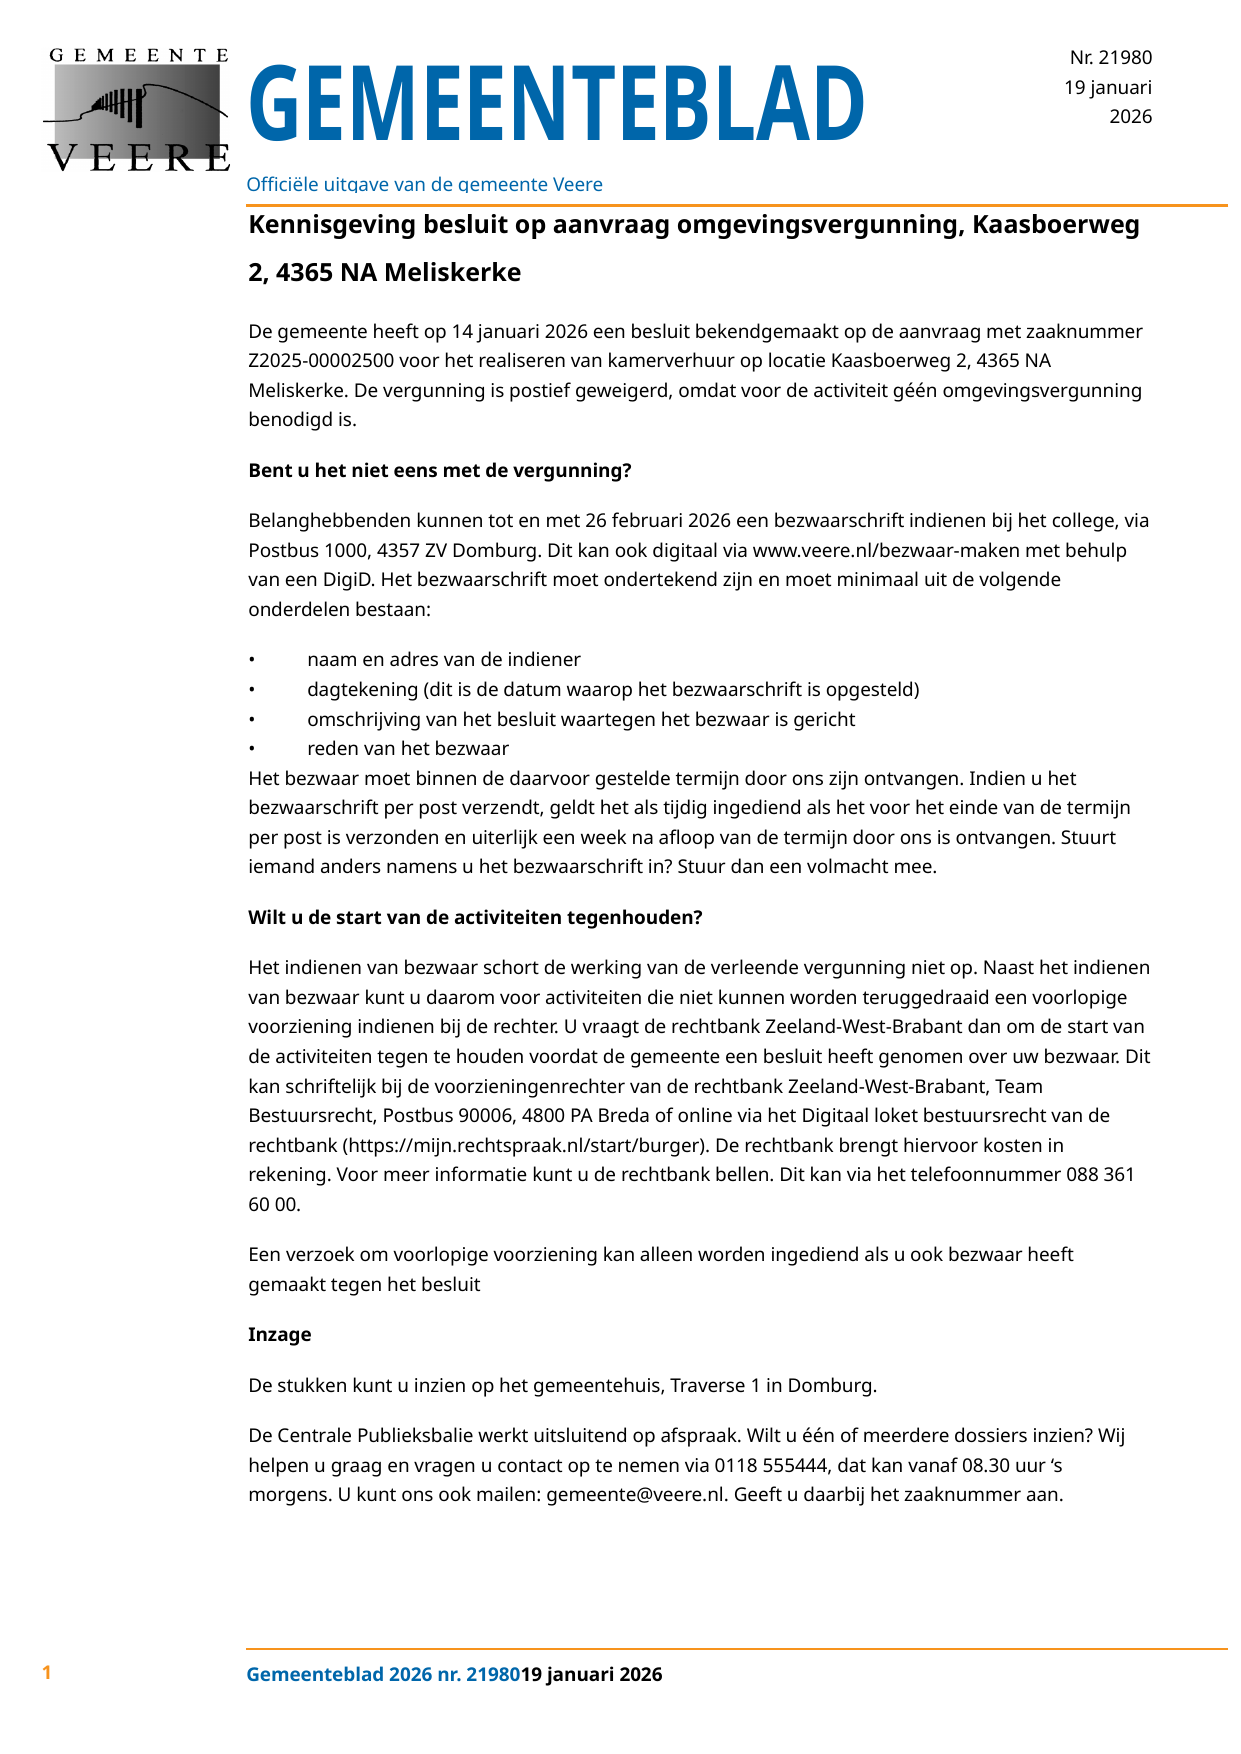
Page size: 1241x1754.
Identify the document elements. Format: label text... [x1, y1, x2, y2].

list dagtekening (dit is de datum waarop het bezwaarschrift is opgesteld) [248, 676, 1152, 702]
text Inzage [248, 1322, 1152, 1347]
text Het indienen van bezwaar schort de werking van de verleende vergunning niet op. Naast het indienen van bezwaar kunt u daarom voor activiteiten die niet kunnen worden teruggedraaid een voorlopige voorziening indienen bij de rechter. U vraagt de rechtbank Zeeland-West-Brabant dan om de start van de activiteiten tegen te houden voordat de gemeente een besluit heeft genomen over uw bezwaar. Dit kan schriftelijk bij de voorzieningenrechter van de rechtbank Zeeland-West-Brabant, Team Bestuursrecht, Postbus 90006, 4800 PA Breda of online via het Digitaal loket bestuursrecht van de rechtbank (https://mijn.rechtspraak.nl/start/burger). De rechtbank brengt hiervoor kosten in rekening. Voor meer informatie kunt u de rechtbank bellen. Dit kan via het telefoonnummer 088 361 60 00. [248, 954, 1152, 1217]
text De gemeente heeft op 14 januari 2026 een besluit bekendgemaakt op de aanvraag met zaaknummer Z2025-00002500 voor het realiseren van kamerverhuur op locatie Kaasboerweg 2, 4365 NA Meliskerke. De vergunning is postief geweigerd, omdat voor de activiteit géén omgevingsvergunning benodigd is. [248, 318, 1152, 432]
text Het bezwaar moet binnen de daarvoor gestelde termijn door ons zijn ontvangen. Indien u het bezwaarschrift per post verzendt, geldt het als tijdig ingediend als het voor het einde van de termijn per post is verzonden en uiterlijk een week na afloop van de termijn door ons is ontvangen. Stuurt iemand anders namens u het bezwaarschrift in? Stuur dan een volmacht mee. [248, 765, 1152, 879]
text Bent u het niet eens met de vergunning? [248, 457, 1152, 483]
text De Centrale Publieksbalie werkt uitsluitend op afspraak. Wilt u één of meerdere dossiers inzien? Wij helpen u graag en vragen u contact op te nemen via 0118 555444, dat kan vanaf 08.30 uur ‘s morgens. U kunt ons ook mailen: gemeente@veere.nl. Geeft u daarbij het zaaknummer aan. [248, 1422, 1152, 1507]
text Een verzoek om voorlopige voorziening kan alleen worden ingediend als u ook bezwaar heeft gemaakt tegen het besluit [248, 1242, 1152, 1297]
list naam en adres van de indiener [248, 647, 1152, 672]
text Belanghebbenden kunnen tot en met 26 februari 2026 een bezwaarschrift indienen bij het college, via Postbus 1000, 4357 ZV Domburg. Dit kan ook digitaal via www.veere.nl/bezwaar-maken met behulp van een DigiD. Het bezwaarschrift moet ondertekend zijn en moet minimaal uit de volgende onderdelen bestaan: [248, 507, 1152, 622]
list omschrijving van het besluit waartegen het bezwaar is gericht [248, 706, 1152, 732]
picture [41, 47, 231, 172]
text Kennisgeving besluit op aanvraag omgevingsvergunning, Kaasboerweg 2, 4365 NA Meliskerke [248, 207, 1152, 288]
text Wilt u de start van de activiteiten tegenhouden? [248, 904, 1152, 930]
text De stukken kunt u inzien op het gemeentehuis, Traverse 1 in Domburg. [248, 1372, 1152, 1398]
list reden van het bezwaar [248, 735, 1152, 761]
